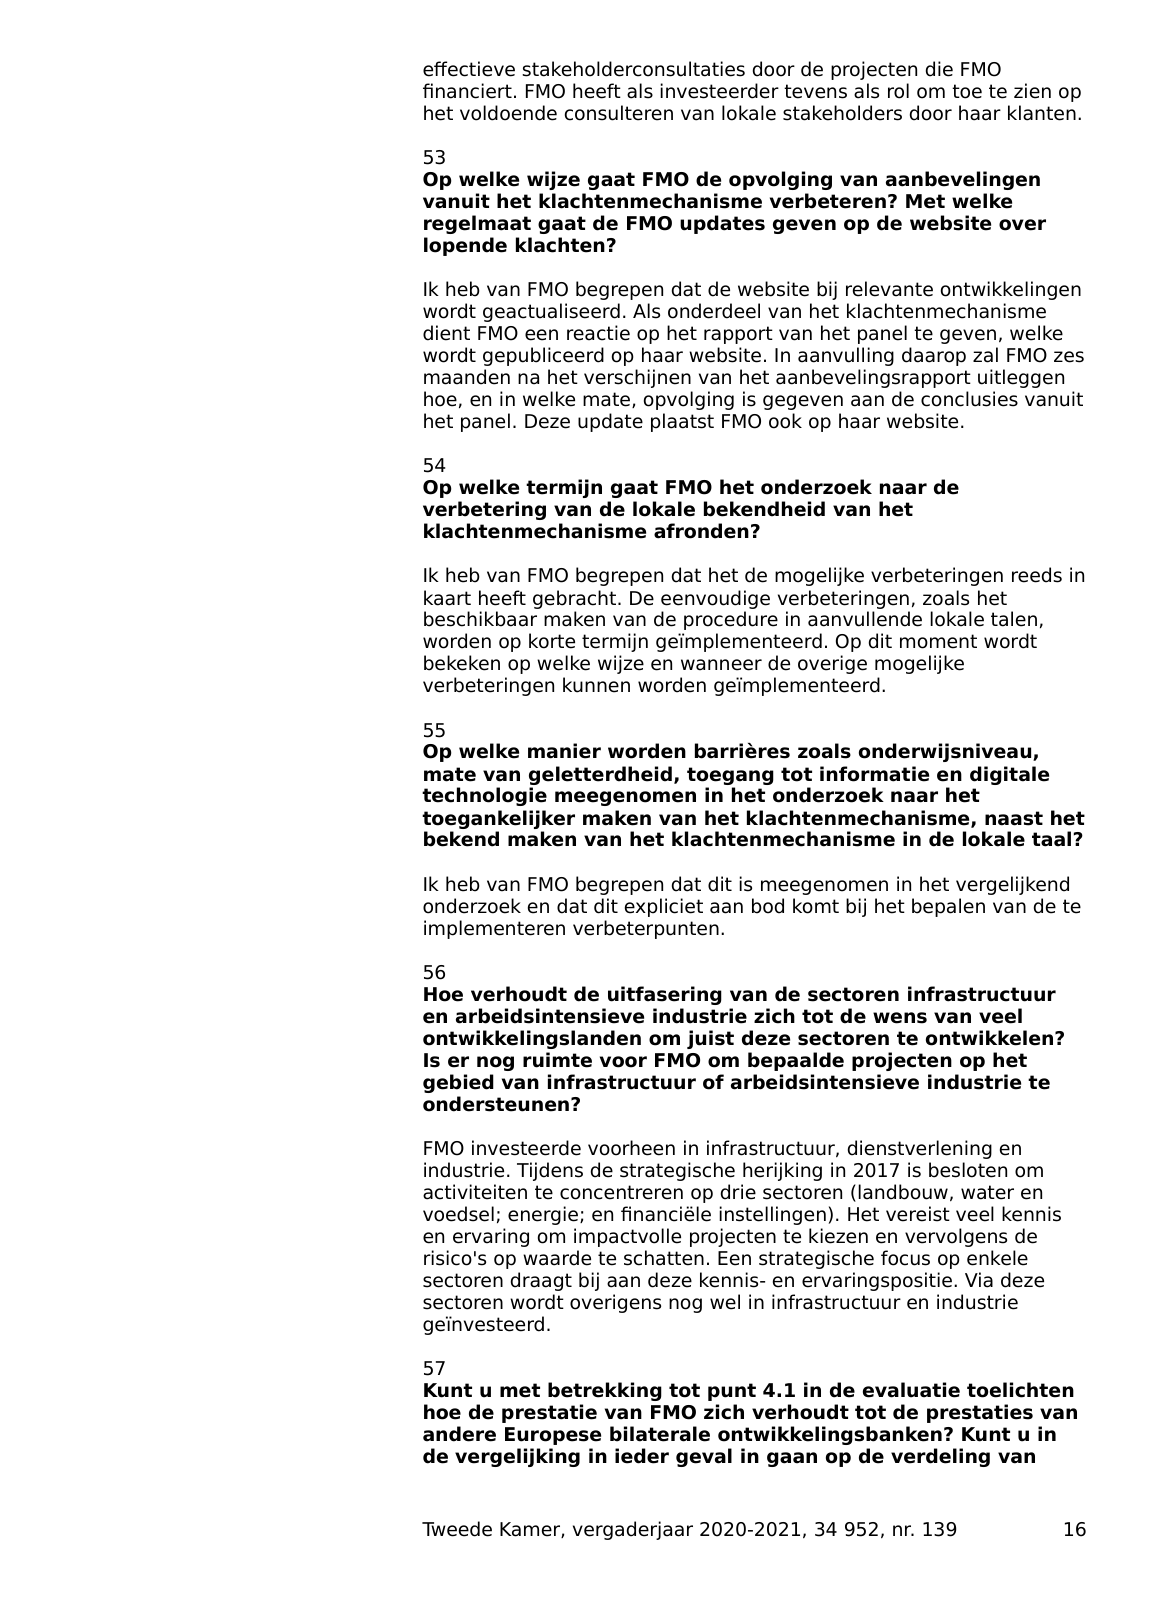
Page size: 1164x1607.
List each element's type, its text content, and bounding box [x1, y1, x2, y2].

text FMO investeerde voorheen in infrastructuur, dienstverlening en industrie. Tijdens de strategische herijking in 2017 is besloten om activiteiten te concentreren op drie sectoren (landbouw, water en voedsel; energie; en financiële instellingen). Het vereist veel kennis en ervaring om impactvolle projecten te kiezen en vervolgens de risico's op waarde te schatten. Een strategische focus op enkele sectoren draagt bij aan deze kennis- en ervaringspositie. Via deze sectoren wordt overigens nog wel in infrastructuur en industrie geïnvesteerd. [422, 1138, 1087, 1336]
text 57 [422, 1358, 1087, 1380]
text 53 [422, 147, 1087, 169]
text 56 [422, 962, 1087, 984]
text Hoe verhoudt de uitfasering van de sectoren infrastructuur en arbeidsintensieve industrie zich tot de wens van veel ontwikkelingslanden om juist deze sectoren te ontwikkelen? Is er nog ruimte voor FMO om bepaalde projecten op het gebied van infrastructuur of arbeidsintensieve industrie te ondersteunen? [422, 984, 1087, 1116]
text Ik heb van FMO begrepen dat het de mogelijke verbeteringen reeds in kaart heeft gebracht. De eenvoudige verbeteringen, zoals het beschikbaar maken van de procedure in aanvullende lokale talen, worden op korte termijn geïmplementeerd. Op dit moment wordt bekeken op welke wijze en wanneer de overige mogelijke verbeteringen kunnen worden geïmplementeerd. [422, 565, 1087, 697]
text effectieve stakeholderconsultaties door de projecten die FMO financiert. FMO heeft als investeerder tevens als rol om toe te zien op het voldoende consulteren van lokale stakeholders door haar klanten. [422, 59, 1087, 125]
text 54 [422, 455, 1087, 477]
text Op welke wijze gaat FMO de opvolging van aanbevelingen vanuit het klachtenmechanisme verbeteren? Met welke regelmaat gaat de FMO updates geven op de website over lopende klachten? [422, 169, 1087, 257]
text Kunt u met betrekking tot punt 4.1 in de evaluatie toelichten hoe de prestatie van FMO zich verhoudt tot de prestaties van andere Europese bilaterale ontwikkelingsbanken? Kunt u in de vergelijking in ieder geval in gaan op de verdeling van [422, 1380, 1087, 1468]
text Op welke manier worden barrières zoals onderwijsniveau, mate van geletterdheid, toegang tot informatie en digitale technologie meegenomen in het onderzoek naar het toegankelijker maken van het klachtenmechanisme, naast het bekend maken van het klachtenmechanisme in de lokale taal? [422, 741, 1087, 851]
text Op welke termijn gaat FMO het onderzoek naar de verbetering van de lokale bekendheid van het klachtenmechanisme afronden? [422, 477, 1087, 543]
text Ik heb van FMO begrepen dat de website bij relevante ontwikkelingen wordt geactualiseerd. Als onderdeel van het klachtenmechanisme dient FMO een reactie op het rapport van het panel te geven, welke wordt gepubliceerd op haar website. In aanvulling daarop zal FMO zes maanden na het verschijnen van het aanbevelingsrapport uitleggen hoe, en in welke mate, opvolging is gegeven aan de conclusies vanuit het panel. Deze update plaatst FMO ook op haar website. [422, 279, 1087, 433]
text Ik heb van FMO begrepen dat dit is meegenomen in het vergelijkend onderzoek en dat dit expliciet aan bod komt bij het bepalen van de te implementeren verbeterpunten. [422, 873, 1087, 939]
text 55 [422, 719, 1087, 741]
